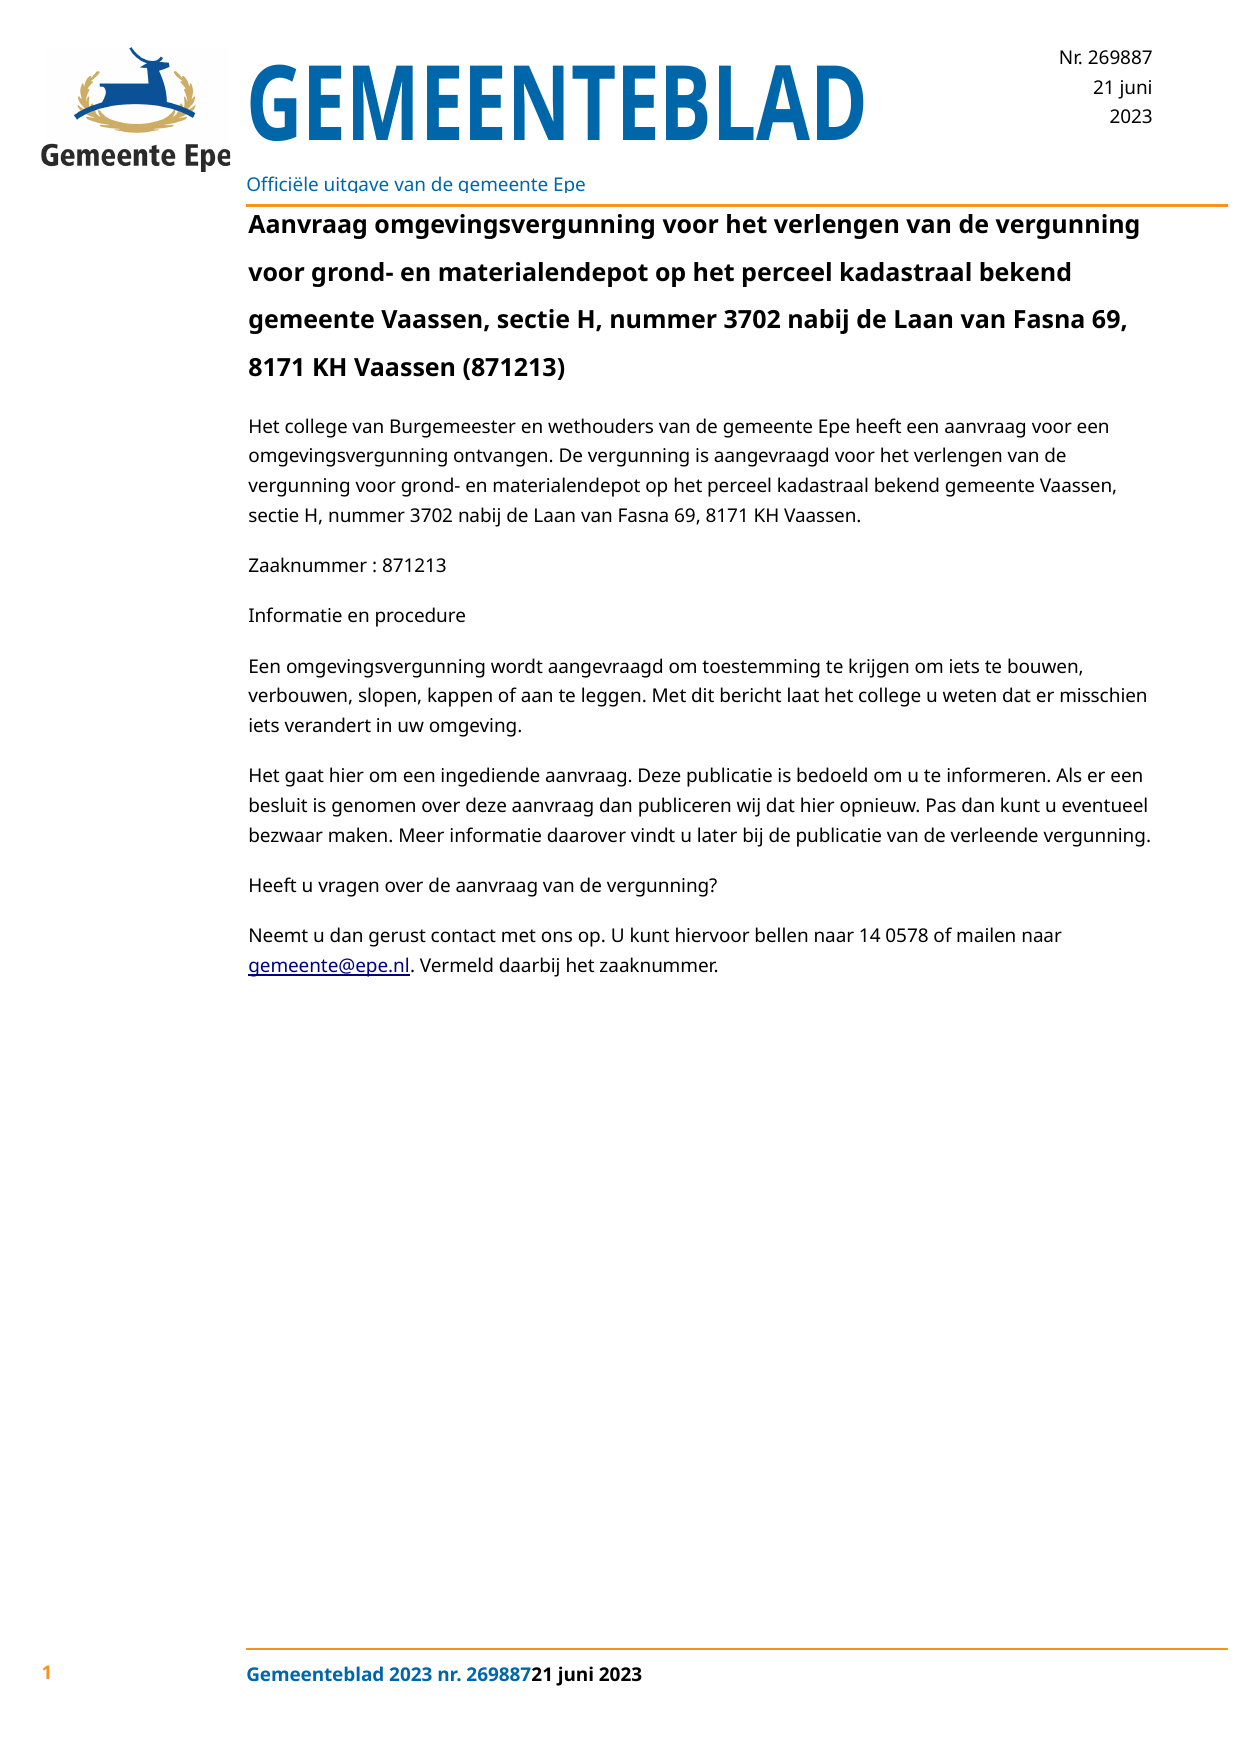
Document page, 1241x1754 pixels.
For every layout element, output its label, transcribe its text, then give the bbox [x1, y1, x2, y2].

text Aanvraag omgevingsvergunning voor het verlengen van de vergunning voor grond- en materialendepot op het perceel kadastraal bekend gemeente Vaassen, sectie H, nummer 3702 nabij de Laan van Fasna 69, 8171 KH Vaassen (871213) [248, 207, 1152, 384]
text Het gaat hier om een ingediende aanvraag. Deze publicatie is bedoeld om u te informeren. Als er een besluit is genomen over deze aanvraag dan publiceren wij dat hier opnieuw. Pas dan kunt u eventueel bezwaar maken. Meer informatie daarover vindt u later bij de publicatie van de verleende vergunning. [248, 763, 1152, 848]
text Zaaknummer : 871213 [248, 552, 1152, 578]
text Een omgevingsvergunning wordt aangevraagd om toestemming te krijgen om iets te bouwen, verbouwen, slopen, kappen of aan te leggen. Met dit bericht laat het college u weten dat er misschien iets verandert in uw omgeving. [248, 653, 1152, 738]
text Neemt u dan gerust contact met ons op. U kunt hiervoor bellen naar 14 0578 of mailen naar gemeente@epe.nl. Vermeld daarbij het zaaknummer. [248, 923, 1152, 978]
picture [41, 47, 231, 172]
text Heeft u vragen over de aanvraag van de vergunning? [248, 872, 1152, 898]
text Informatie en procedure [248, 603, 1152, 628]
text Het college van Burgemeester en wethouders van de gemeente Epe heeft een aanvraag voor een omgevingsvergunning ontvangen. De vergunning is aangevraagd voor het verlengen van de vergunning voor grond- en materialendepot op het perceel kadastraal bekend gemeente Vaassen, sectie H, nummer 3702 nabij de Laan van Fasna 69, 8171 KH Vaassen. [248, 413, 1152, 528]
